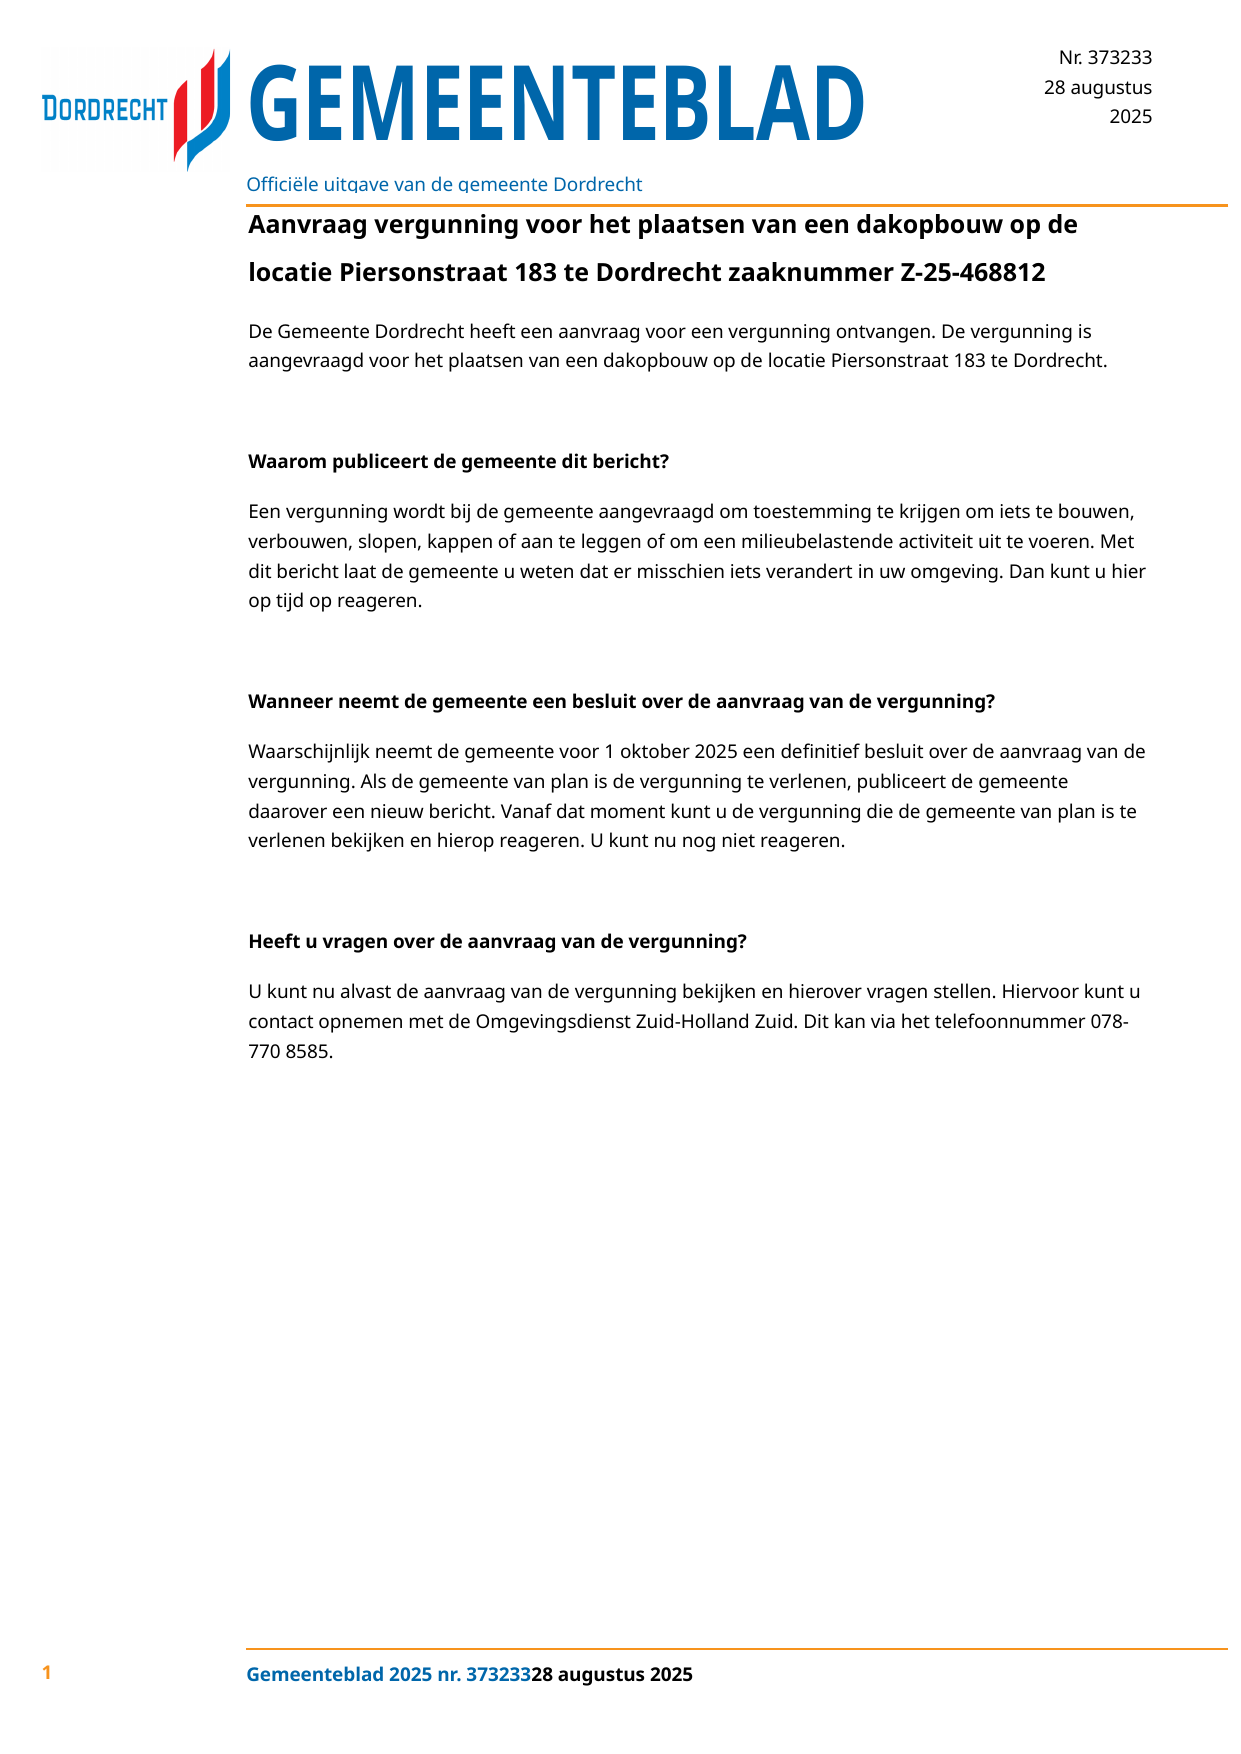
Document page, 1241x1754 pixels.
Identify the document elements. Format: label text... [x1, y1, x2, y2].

text Waarom publiceert de gemeente dit bericht? [248, 448, 1152, 474]
text Waarschijnlijk neemt de gemeente voor 1 oktober 2025 een definitief besluit over de aanvraag van de vergunning. Als de gemeente van plan is de vergunning te verlenen, publiceert de gemeente daarover een nieuw bericht. Vanaf dat moment kunt u de vergunning die de gemeente van plan is te verlenen bekijken en hierop reageren. U kunt nu nog niet reageren. [248, 739, 1152, 853]
text Een vergunning wordt bij de gemeente aangevraagd om toestemming te krijgen om iets te bouwen, verbouwen, slopen, kappen of aan te leggen of om een milieubelastende activiteit uit te voeren. Met dit bericht laat de gemeente u weten dat er misschien iets verandert in uw omgeving. Dan kunt u hier op tijd op reageren. [248, 499, 1152, 613]
text Wanneer neemt de gemeente een besluit over de aanvraag van de vergunning? [248, 688, 1152, 714]
text U kunt nu alvast de aanvraag van de vergunning bekijken en hierover vragen stellen. Hiervoor kunt u contact opnemen met de Omgevingsdienst Zuid-Holland Zuid. Dit kan via het telefoonnummer 078-770 8585. [248, 979, 1152, 1064]
text De Gemeente Dordrecht heeft een aanvraag voor een vergunning ontvangen. De vergunning is aangevraagd voor het plaatsen van een dakopbouw op de locatie Piersonstraat 183 te Dordrecht. [248, 318, 1152, 373]
picture [41, 47, 231, 172]
text Heeft u vragen over de aanvraag van de vergunning? [248, 928, 1152, 954]
text Aanvraag vergunning voor het plaatsen van een dakopbouw op de locatie Piersonstraat 183 te Dordrecht zaaknummer Z-25-468812 [248, 207, 1152, 288]
